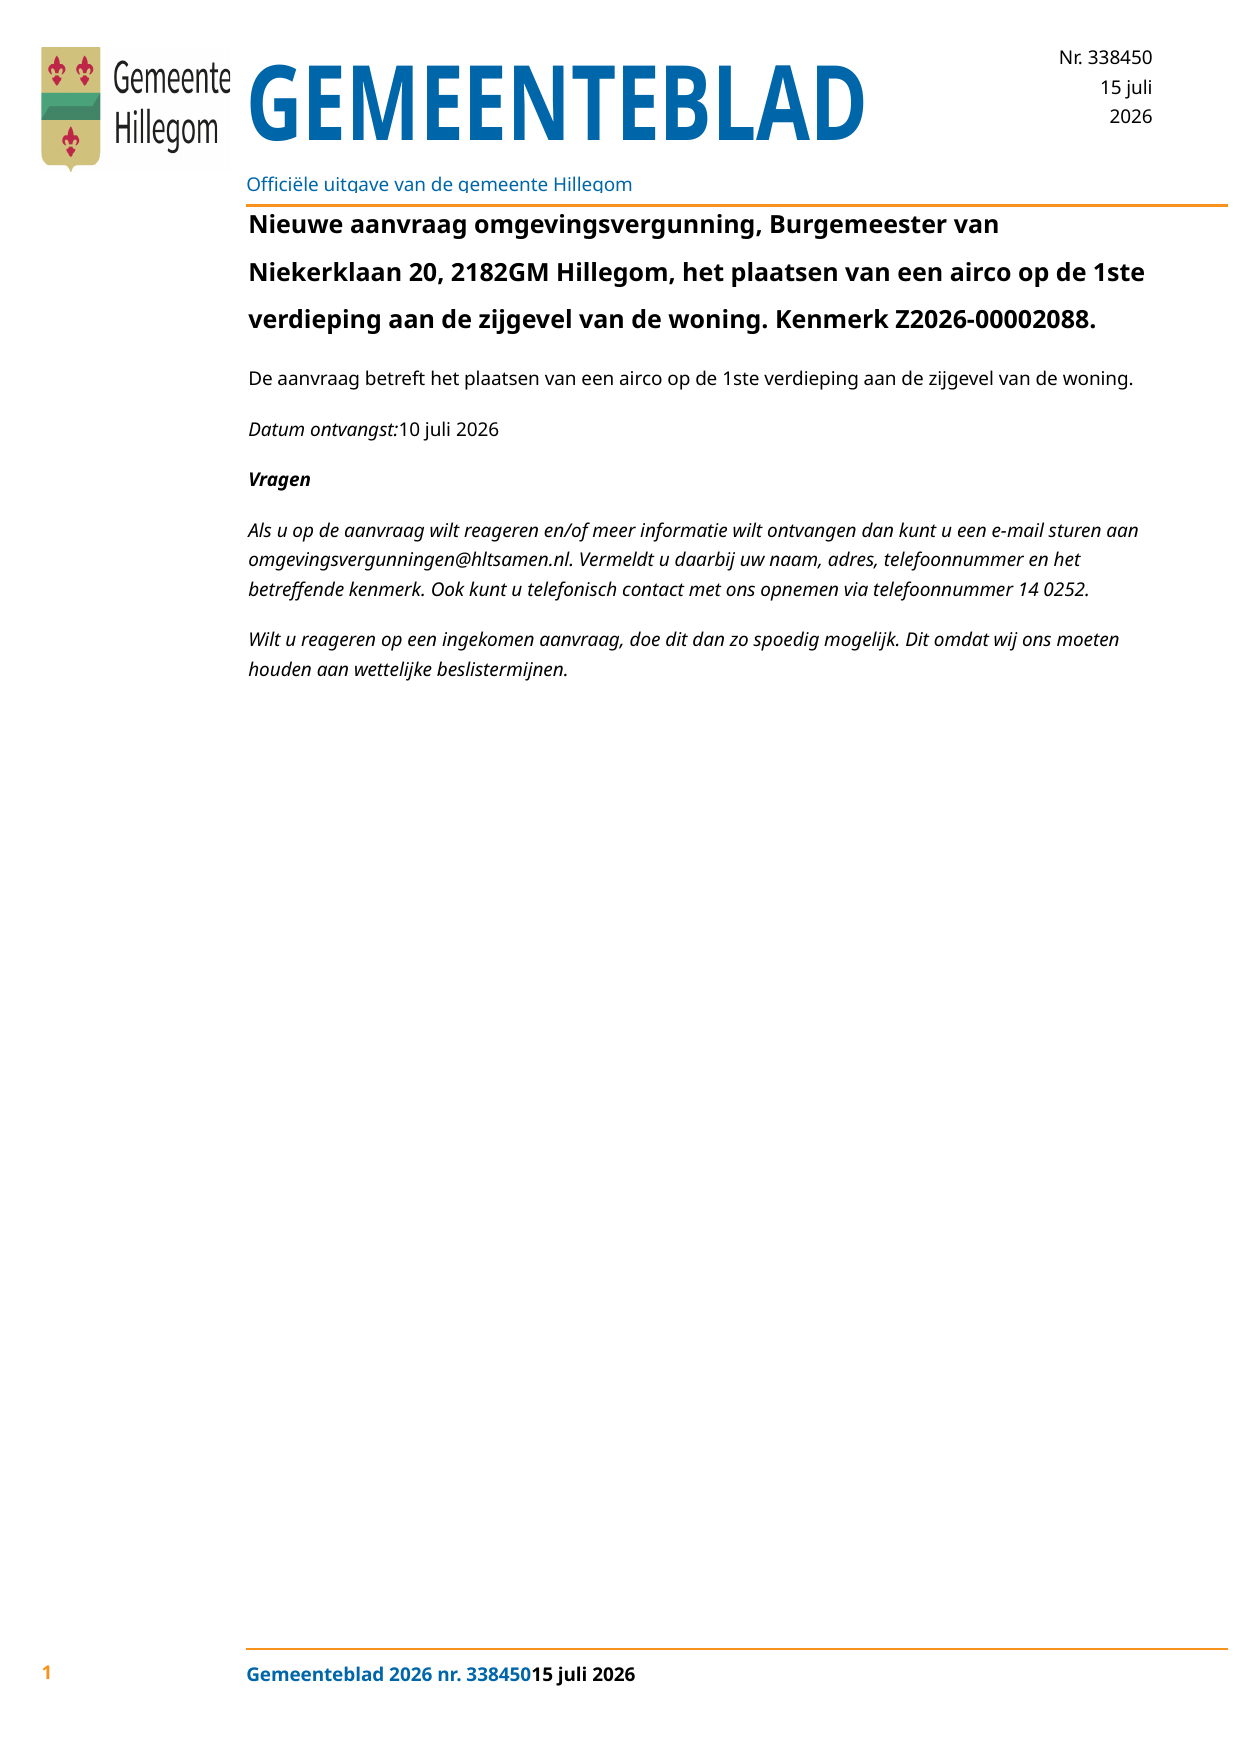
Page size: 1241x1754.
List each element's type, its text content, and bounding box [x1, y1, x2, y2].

text Datum ontvangst:10 juli 2026 [248, 416, 1152, 442]
text Nieuwe aanvraag omgevingsvergunning, Burgemeester van Niekerklaan 20, 2182GM Hillegom, het plaatsen van een airco op de 1ste verdieping aan de zijgevel van de woning. Kenmerk Z2026-00002088. [248, 207, 1152, 336]
picture [41, 47, 231, 172]
text Wilt u reageren op een ingekomen aanvraag, doe dit dan zo spoedig mogelijk. Dit omdat wij ons moeten houden aan wettelijke beslistermijnen. [248, 626, 1152, 682]
text Als u op de aanvraag wilt reageren en/of meer informatie wilt ontvangen dan kunt u een e-mail sturen aan omgevingsvergunningen@hltsamen.nl. Vermeldt u daarbij uw naam, adres, telefoonnummer en het betreffende kenmerk. Ook kunt u telefonisch contact met ons opnemen via telefoonnummer 14 0252. [248, 517, 1152, 602]
text Vragen [248, 466, 1152, 492]
text De aanvraag betreft het plaatsen van een airco op de 1ste verdieping aan de zijgevel van de woning. [248, 366, 1152, 391]
